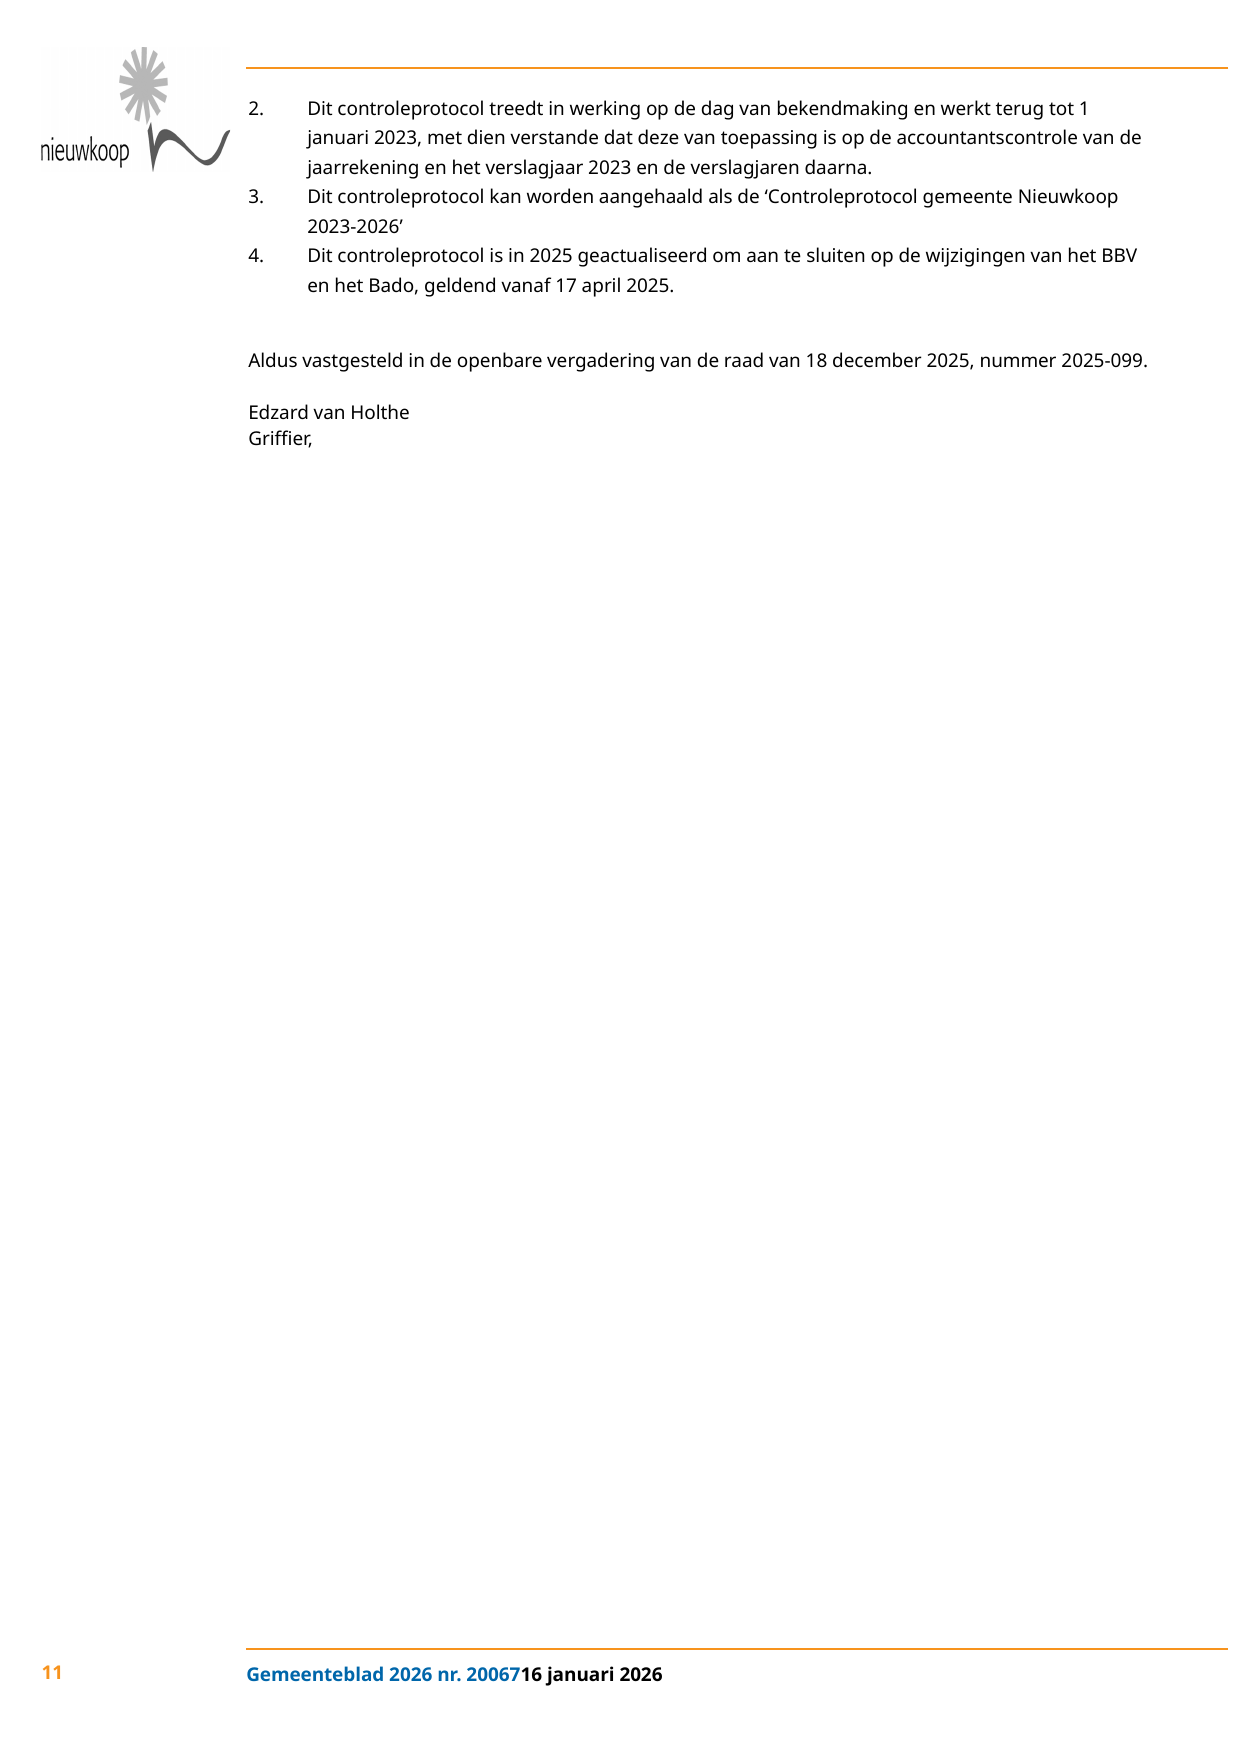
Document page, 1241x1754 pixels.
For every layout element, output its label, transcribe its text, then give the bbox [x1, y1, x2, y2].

picture [41, 47, 231, 172]
list Dit controleprotocol treedt in werking op de dag van bekendmaking en werkt terug tot 1 januari 2023, met dien verstande dat deze van toepassing is op de accountantscontrole van de jaarrekening en het verslagjaar 2023 en de verslagjaren daarna. [248, 95, 1152, 180]
list Dit controleprotocol kan worden aangehaald als de ‘Controleprotocol gemeente Nieuwkoop 2023-2026’ [248, 183, 1152, 239]
text Griffier, [248, 425, 1152, 450]
text Aldus vastgesteld in de openbare vergadering van de raad van 18 december 2025, nummer 2025-099. [248, 347, 1152, 373]
list Dit controleprotocol is in 2025 geactualiseerd om aan te sluiten op de wijzigingen van het BBV en het Bado, geldend vanaf 17 april 2025. [248, 243, 1152, 298]
text Edzard van Holthe [248, 399, 1152, 425]
